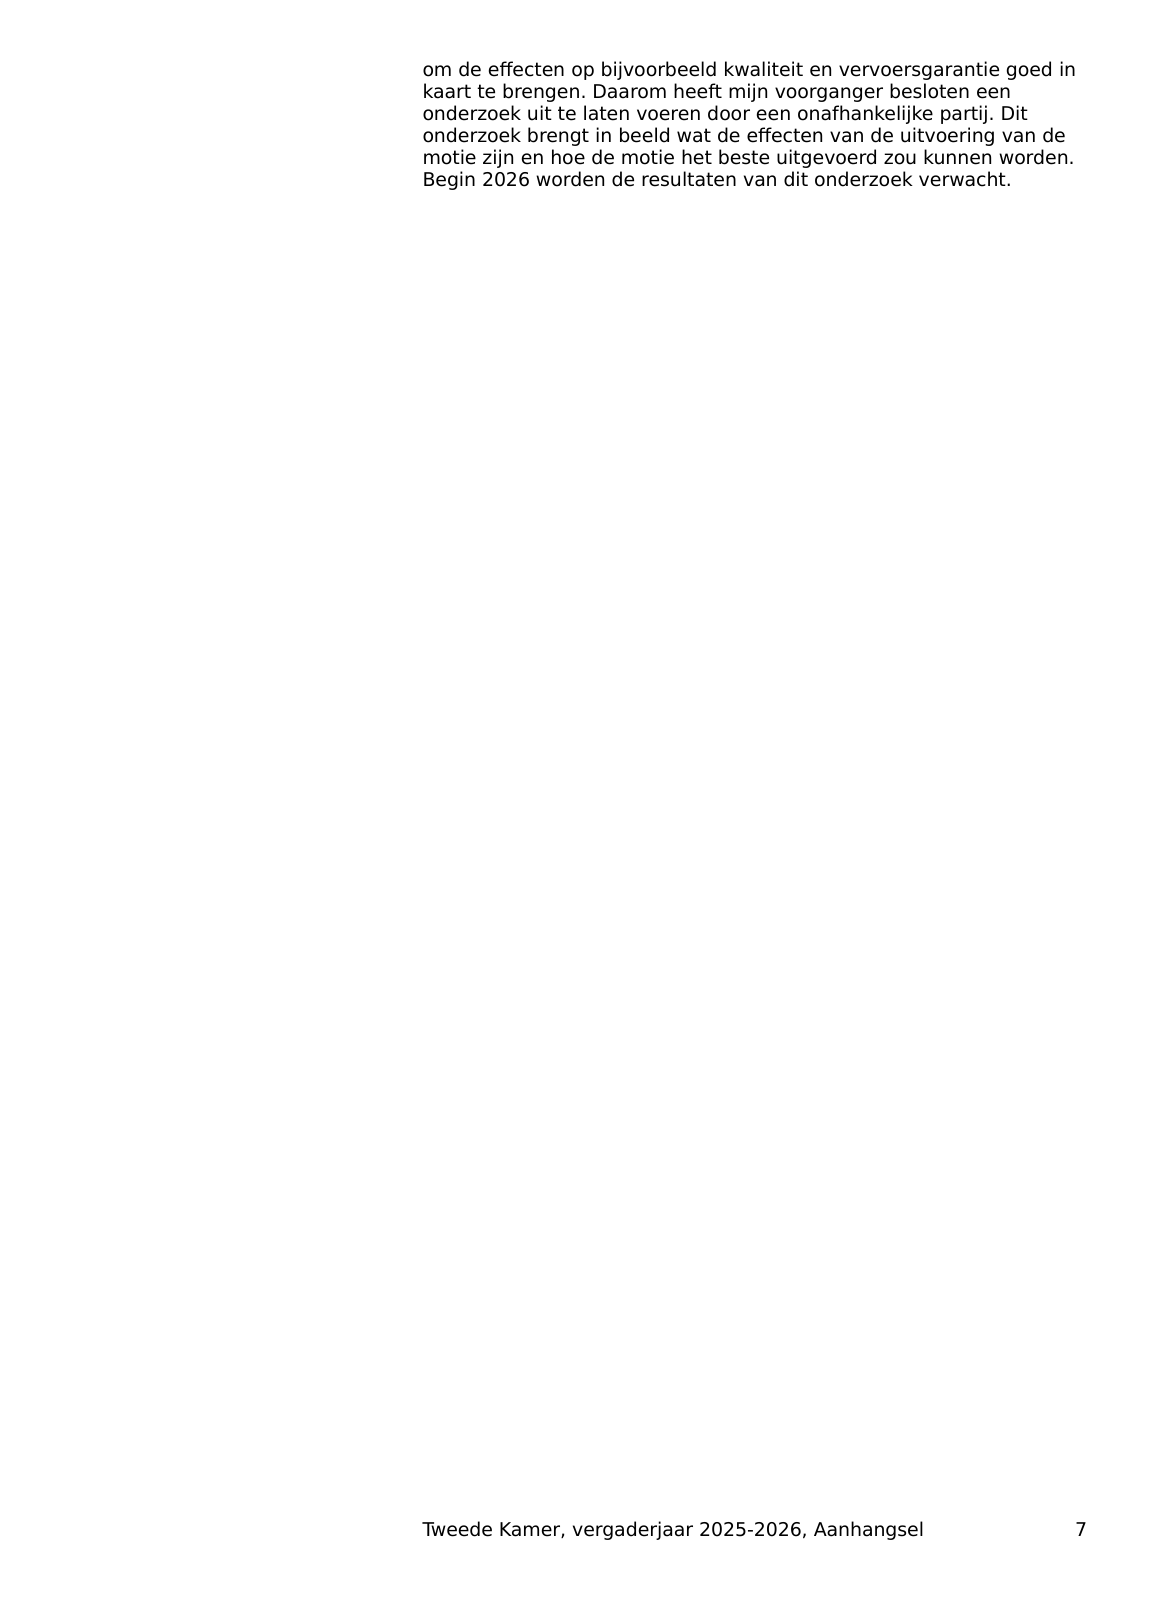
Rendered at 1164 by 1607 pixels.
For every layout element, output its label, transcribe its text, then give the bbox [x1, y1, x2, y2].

text om de effecten op bijvoorbeeld kwaliteit en vervoersgarantie goed in kaart te brengen. Daarom heeft mijn voorganger besloten een onderzoek uit te laten voeren door een onafhankelijke partij. Dit onderzoek brengt in beeld wat de effecten van de uitvoering van de motie zijn en hoe de motie het beste uitgevoerd zou kunnen worden. Begin 2026 worden de resultaten van dit onderzoek verwacht. [422, 59, 1087, 191]
